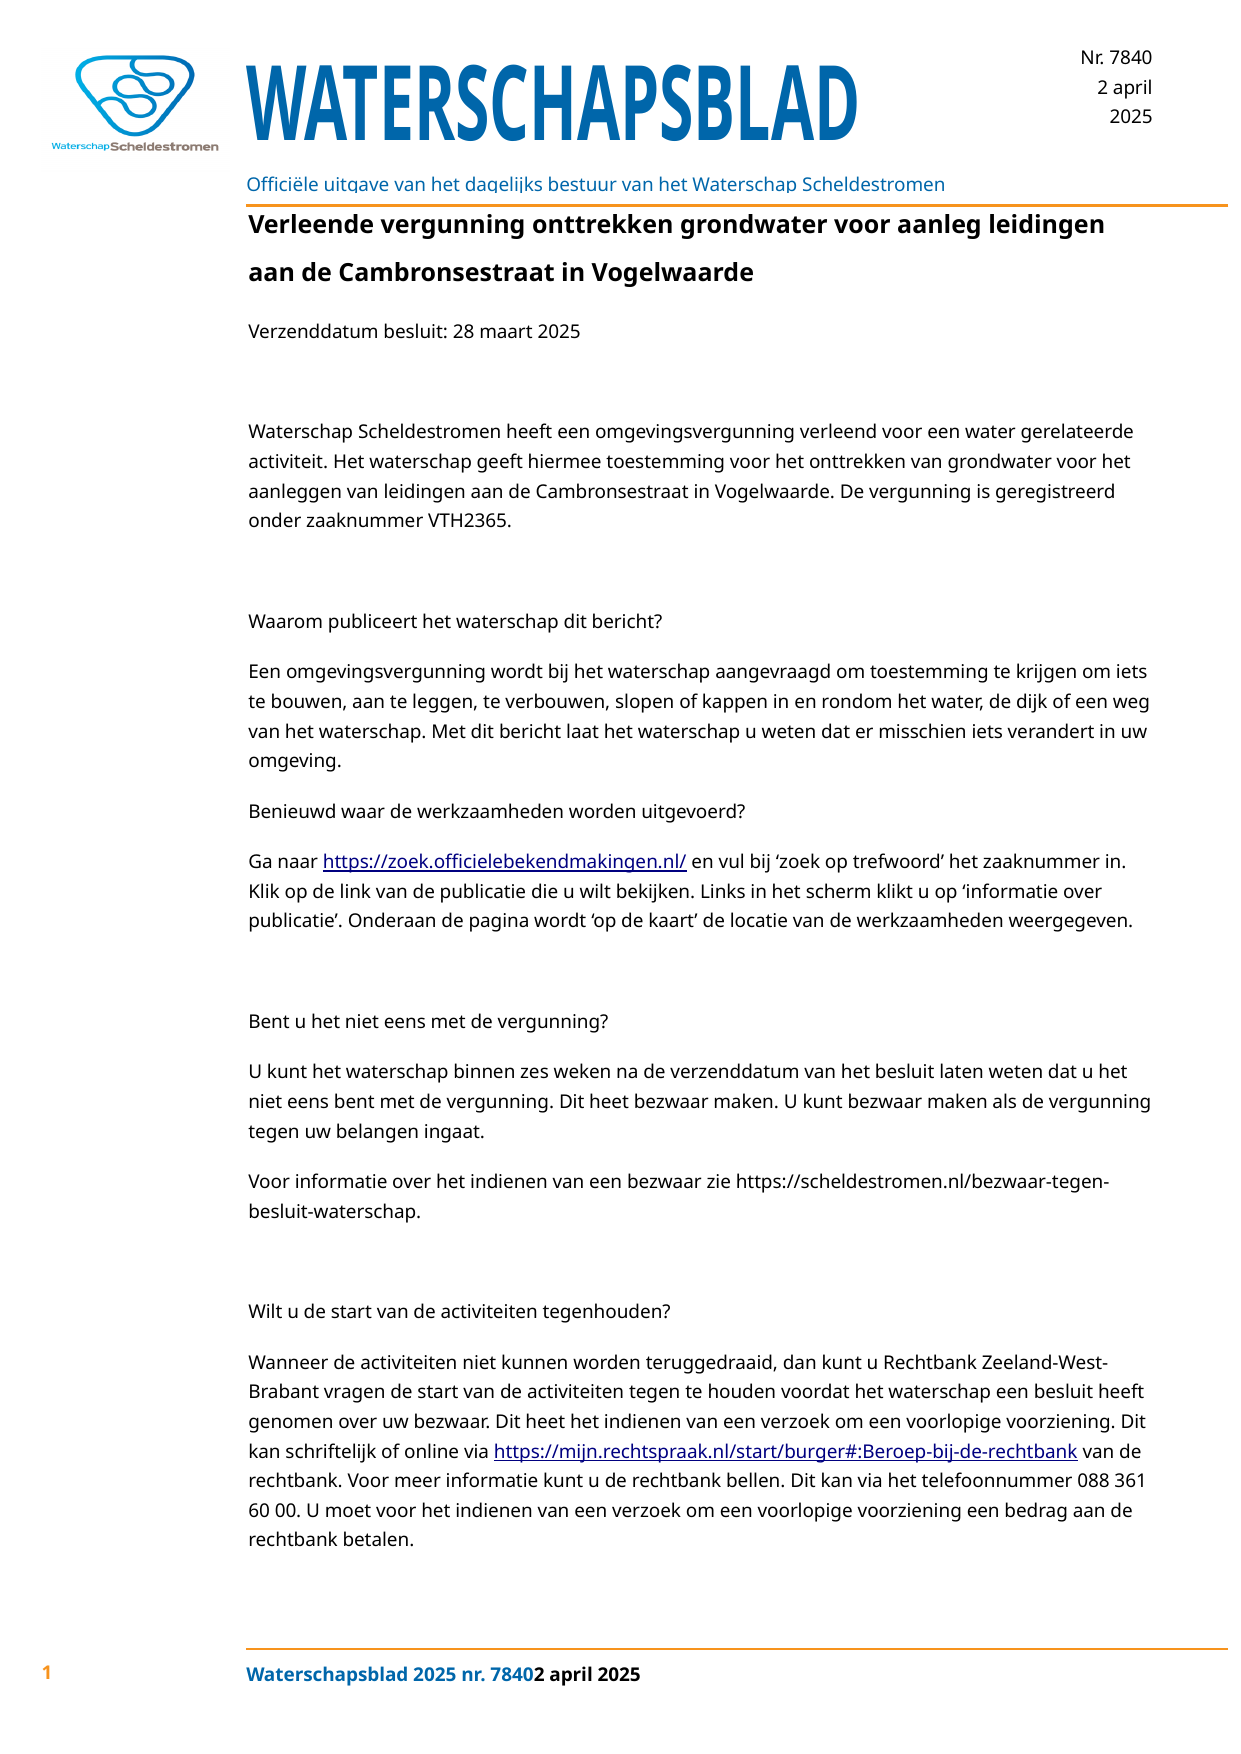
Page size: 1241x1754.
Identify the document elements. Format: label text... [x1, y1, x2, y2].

text Een omgevingsvergunning wordt bij het waterschap aangevraagd om toestemming te krijgen om iets te bouwen, aan te leggen, te verbouwen, slopen of kappen in en rondom het water, de dijk of een weg van het waterschap. Met dit bericht laat het waterschap u weten dat er misschien iets verandert in uw omgeving. [248, 659, 1152, 773]
text Waterschap Scheldestromen heeft een omgevingsvergunning verleend voor een water gerelateerde activiteit. Het waterschap geeft hiermee toestemming voor het onttrekken van grondwater voor het aanleggen van leidingen aan de Cambronsestraat in Vogelwaarde. De vergunning is geregistreerd onder zaaknummer VTH2365. [248, 419, 1152, 533]
text Waarom publiceert het waterschap dit bericht? [248, 608, 1152, 634]
text Wilt u de start van de activiteiten tegenhouden? [248, 1299, 1152, 1324]
text Verzenddatum besluit: 28 maart 2025 [248, 318, 1152, 344]
text Bent u het niet eens met de vergunning? [248, 1008, 1152, 1034]
picture [41, 47, 231, 172]
text U kunt het waterschap binnen zes weken na de verzenddatum van het besluit laten weten dat u het niet eens bent met de vergunning. Dit heet bezwaar maken. U kunt bezwaar maken als de vergunning tegen uw belangen ingaat. [248, 1059, 1152, 1144]
text Ga naar https://zoek.officielebekendmakingen.nl/ en vul bij ‘zoek op trefwoord’ het zaaknummer in. Klik op de link van de publicatie die u wilt bekijken. Links in het scherm klikt u op ‘informatie over publicatie’. Onderaan de pagina wordt ‘op de kaart’ de locatie van de werkzaamheden weergegeven. [248, 848, 1152, 933]
text Wanneer de activiteiten niet kunnen worden teruggedraaid, dan kunt u Rechtbank Zeeland-West-Brabant vragen de start van de activiteiten tegen te houden voordat het waterschap een besluit heeft genomen over uw bezwaar. Dit heet het indienen van een verzoek om een voorlopige voorziening. Dit kan schriftelijk of online via https://mijn.rechtspraak.nl/start/burger#:Beroep-bij-de-rechtbank van de rechtbank. Voor meer informatie kunt u de rechtbank bellen. Dit kan via het telefoonnummer 088 361 60 00. U moet voor het indienen van een verzoek om een voorlopige voorziening een bedrag aan de rechtbank betalen. [248, 1349, 1152, 1552]
text Voor informatie over het indienen van een bezwaar zie https://scheldestromen.nl/bezwaar-tegen-besluit-waterschap. [248, 1168, 1152, 1224]
text Verleende vergunning onttrekken grondwater voor aanleg leidingen aan de Cambronsestraat in Vogelwaarde [248, 207, 1152, 288]
text Benieuwd waar de werkzaamheden worden uitgevoerd? [248, 798, 1152, 824]
